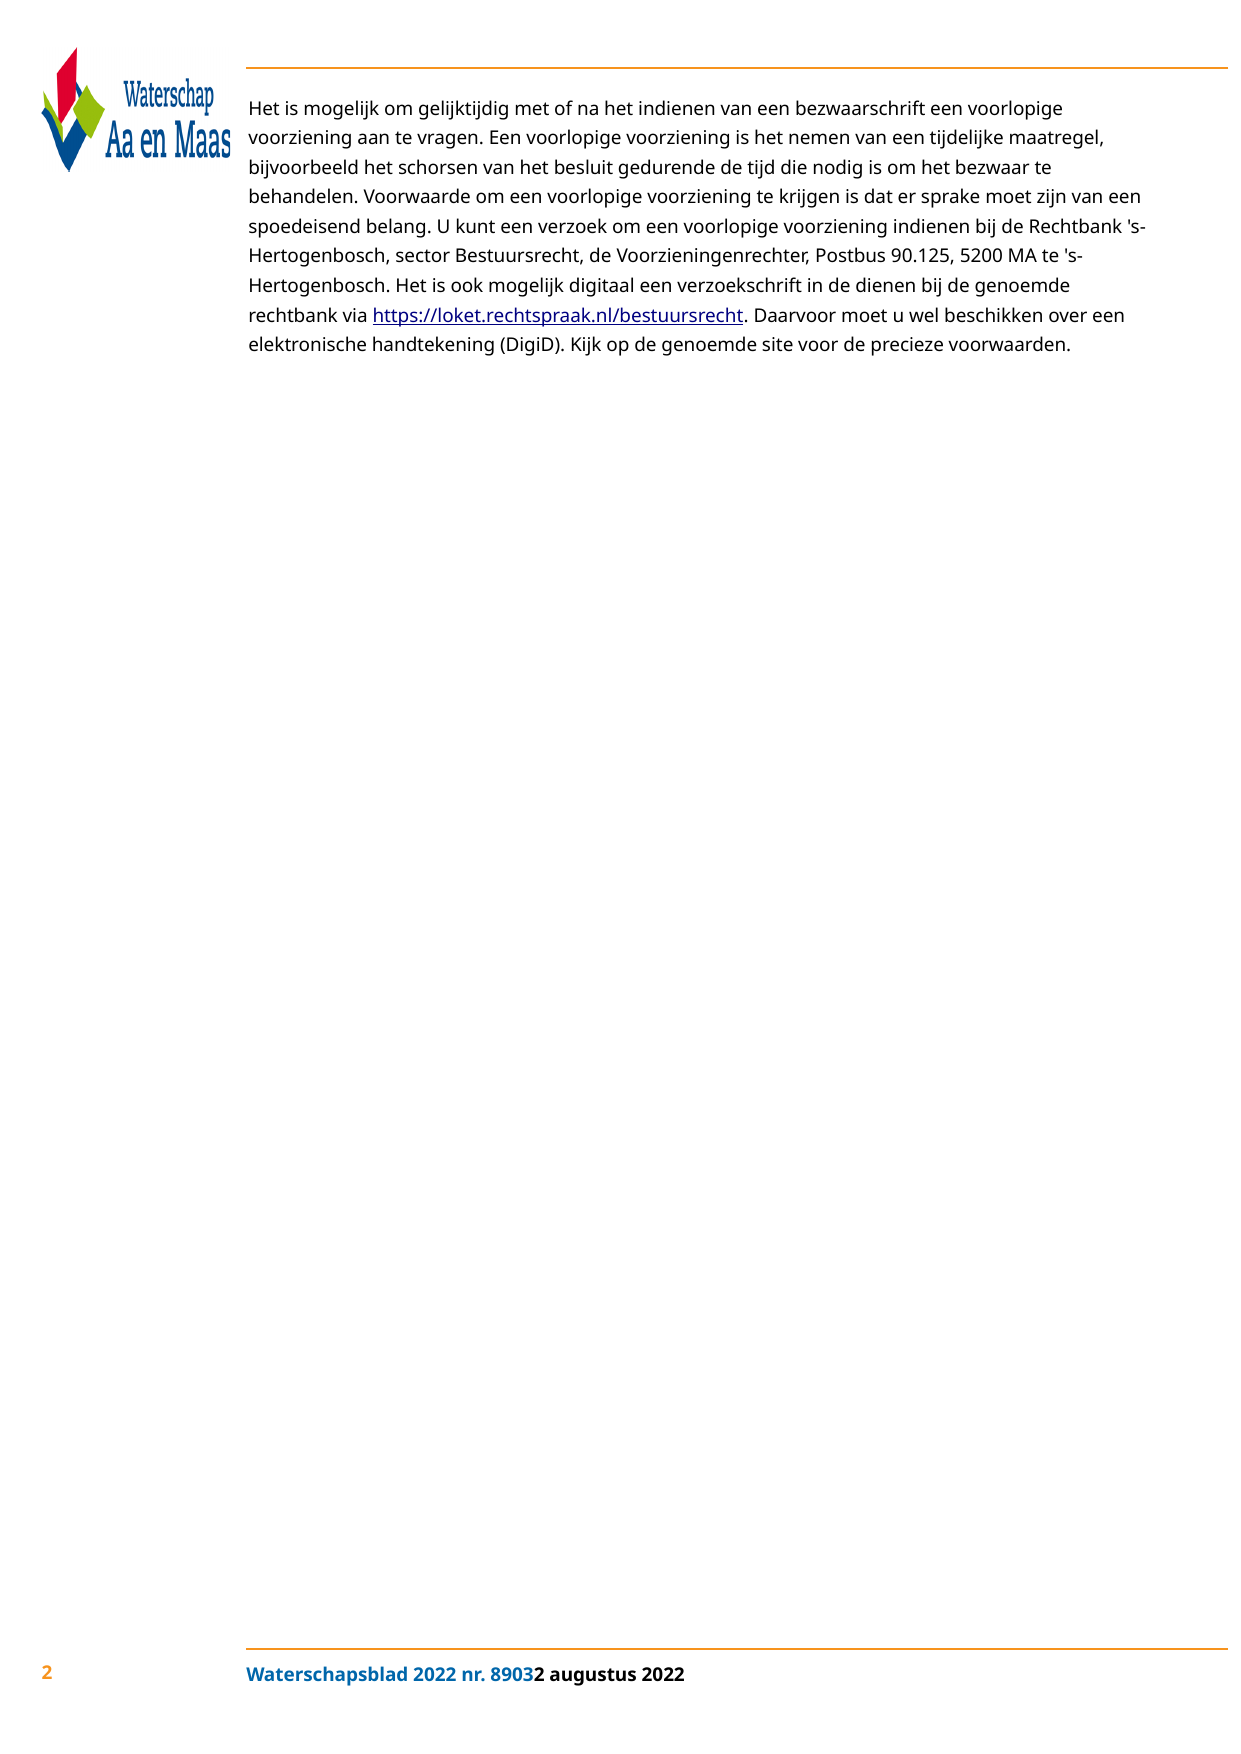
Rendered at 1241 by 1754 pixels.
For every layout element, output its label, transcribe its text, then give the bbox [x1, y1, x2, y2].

picture [41, 47, 231, 172]
text Het is mogelijk om gelijktijdig met of na het indienen van een bezwaarschrift een voorlopige voorziening aan te vragen. Een voorlopige voorziening is het nemen van een tijdelijke maatregel, bijvoorbeeld het schorsen van het besluit gedurende de tijd die nodig is om het bezwaar te behandelen. Voorwaarde om een voorlopige voorziening te krijgen is dat er sprake moet zijn van een spoedeisend belang. U kunt een verzoek om een voorlopige voorziening indienen bij de Rechtbank 's-Hertogenbosch, sector Bestuursrecht, de Voorzieningenrechter, Postbus 90.125, 5200 MA te 's-Hertogenbosch. Het is ook mogelijk digitaal een verzoekschrift in de dienen bij de genoemde rechtbank via https://loket.rechtspraak.nl/bestuursrecht. Daarvoor moet u wel beschikken over een elektronische handtekening (DigiD). Kijk op de genoemde site voor de precieze voorwaarden. [248, 95, 1152, 357]
